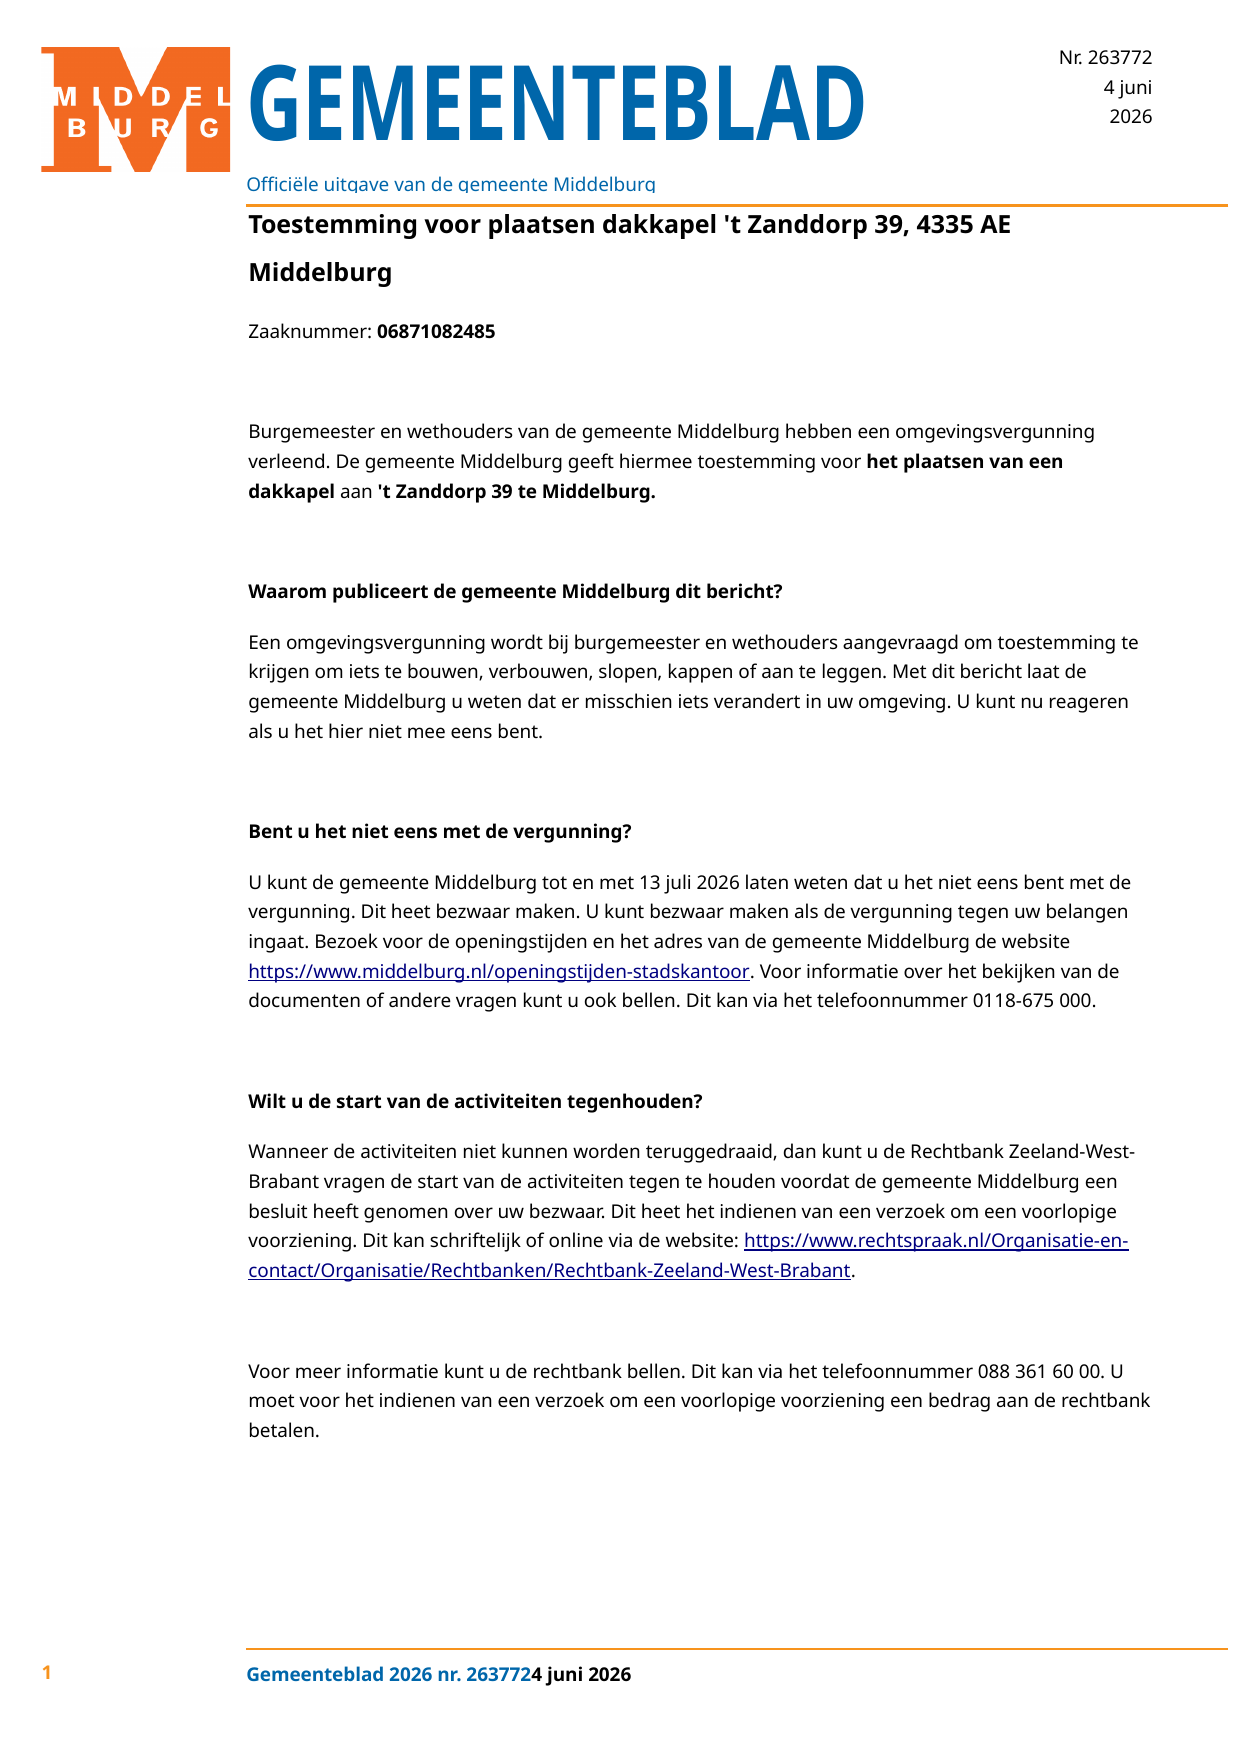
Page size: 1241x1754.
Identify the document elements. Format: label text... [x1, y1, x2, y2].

text Wilt u de start van de activiteiten tegenhouden? [248, 1088, 1152, 1114]
text Burgemeester en wethouders van de gemeente Middelburg hebben een omgevingsvergunning verleend. De gemeente Middelburg geeft hiermee toestemming voor het plaatsen van een dakkapel aan 't Zanddorp 39 te Middelburg. [248, 419, 1152, 504]
picture [41, 47, 231, 172]
text Een omgevingsvergunning wordt bij burgemeester en wethouders aangevraagd om toestemming te krijgen om iets te bouwen, verbouwen, slopen, kappen of aan te leggen. Met dit bericht laat de gemeente Middelburg u weten dat er misschien iets verandert in uw omgeving. U kunt nu reageren als u het hier niet mee eens bent. [248, 629, 1152, 744]
text Bent u het niet eens met de vergunning? [248, 819, 1152, 844]
text Waarom publiceert de gemeente Middelburg dit bericht? [248, 579, 1152, 604]
text Wanneer de activiteiten niet kunnen worden teruggedraaid, dan kunt u de Rechtbank Zeeland-West-Brabant vragen de start van de activiteiten tegen te houden voordat de gemeente Middelburg een besluit heeft genomen over uw bezwaar. Dit heet het indienen van een verzoek om een voorlopige voorziening. Dit kan schriftelijk of online via de website: https://www.rechtspraak.nl/Organisatie-en-contact/Organisatie/Rechtbanken/Rechtbank-Zeeland-West-Brabant. [248, 1139, 1152, 1283]
text Voor meer informatie kunt u de rechtbank bellen. Dit kan via het telefoonnummer 088 361 60 00. U moet voor het indienen van een verzoek om een voorlopige voorziening een bedrag aan de rechtbank betalen. [248, 1358, 1152, 1443]
text U kunt de gemeente Middelburg tot en met 13 juli 2026 laten weten dat u het niet eens bent met de vergunning. Dit heet bezwaar maken. U kunt bezwaar maken als de vergunning tegen uw belangen ingaat. Bezoek voor de openingstijden en het adres van de gemeente Middelburg de website https://www.middelburg.nl/openingstijden-stadskantoor. Voor informatie over het bekijken van de documenten of andere vragen kunt u ook bellen. Dit kan via het telefoonnummer 0118-675 000. [248, 869, 1152, 1013]
text Toestemming voor plaatsen dakkapel 't Zanddorp 39, 4335 AE Middelburg [248, 207, 1152, 288]
text Zaaknummer: 06871082485 [248, 318, 1152, 344]
